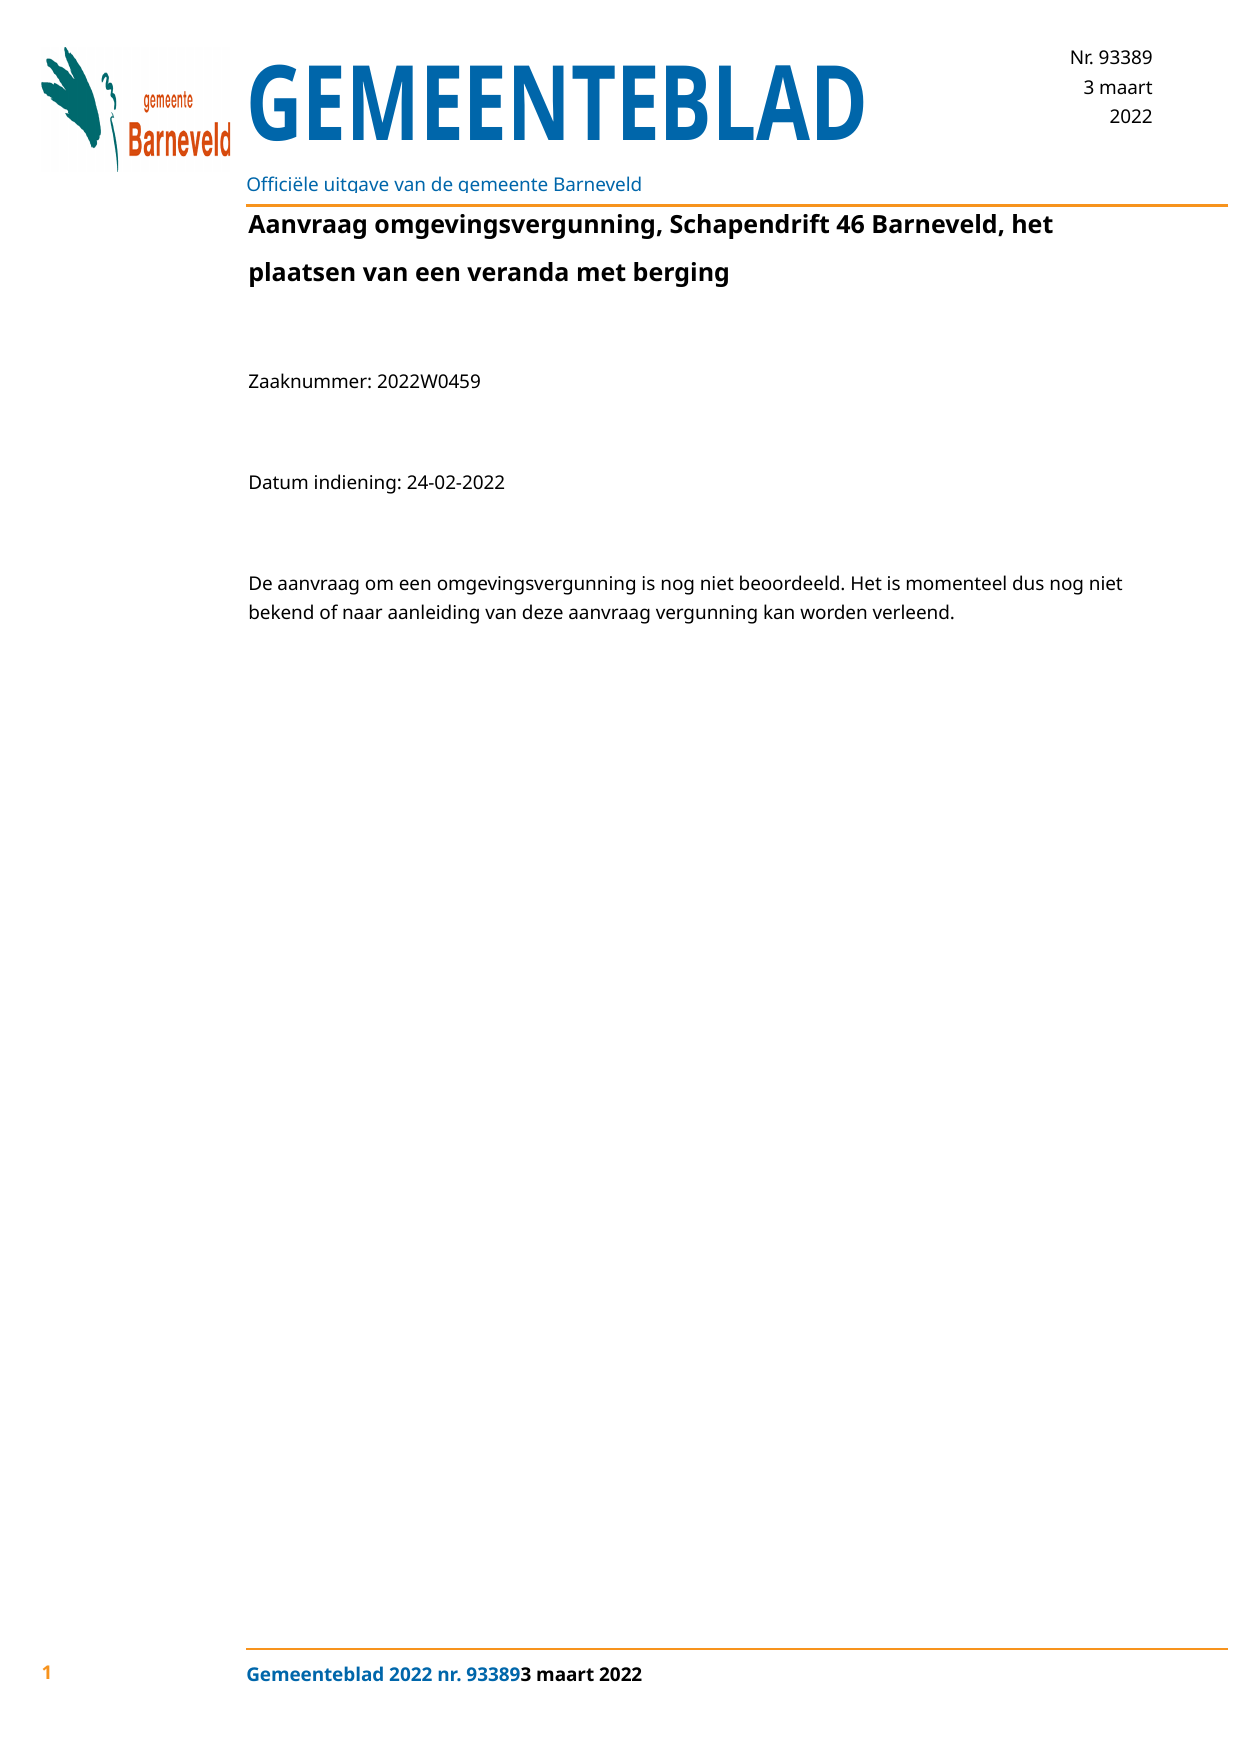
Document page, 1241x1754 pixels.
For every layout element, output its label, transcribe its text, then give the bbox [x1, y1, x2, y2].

text Zaaknummer: 2022W0459 [248, 368, 1152, 394]
text Aanvraag omgevingsvergunning, Schapendrift 46 Barneveld, het plaatsen van een veranda met berging [248, 207, 1152, 288]
picture [41, 47, 231, 172]
text De aanvraag om een omgevingsvergunning is nog niet beoordeeld. Het is momenteel dus nog niet bekend of naar aanleiding van deze aanvraag vergunning kan worden verleend. [248, 570, 1152, 625]
text Datum indiening: 24-02-2022 [248, 469, 1152, 495]
